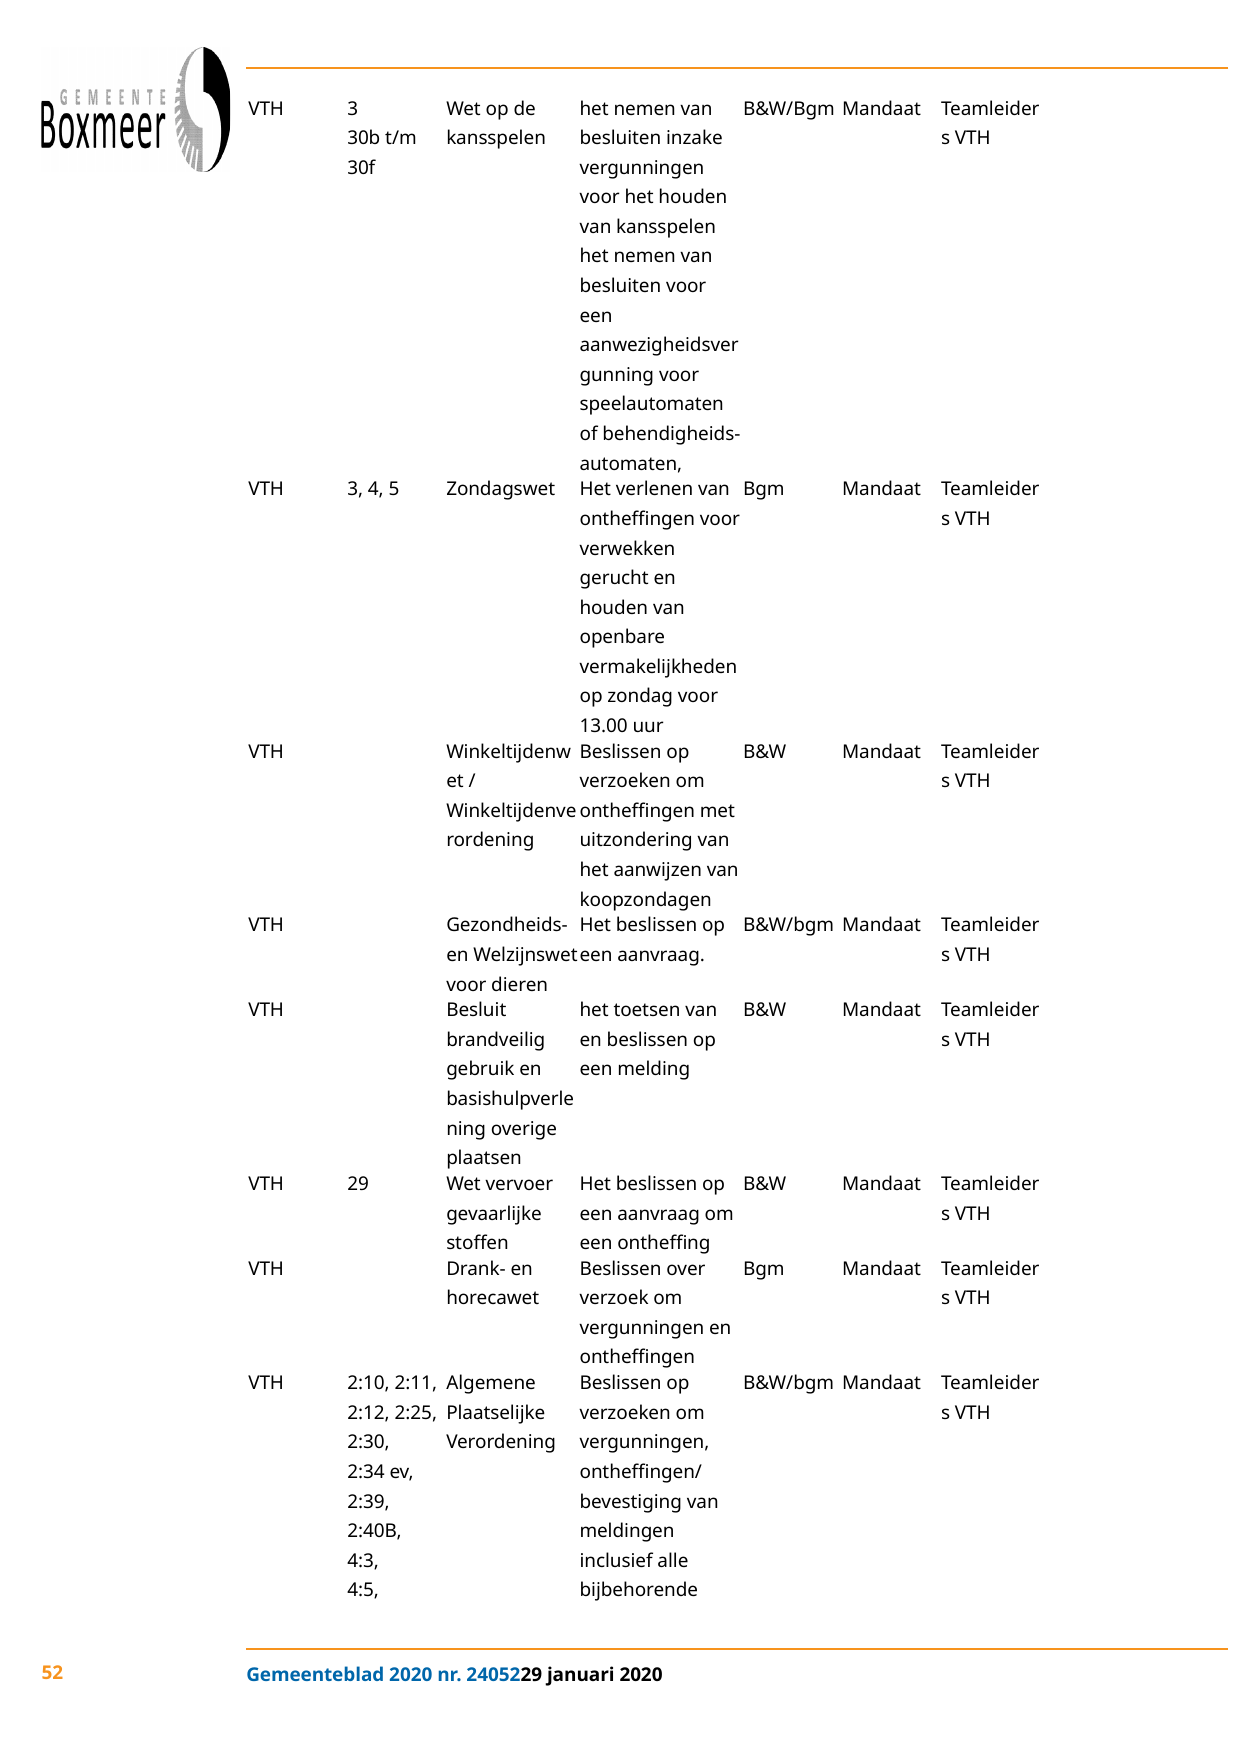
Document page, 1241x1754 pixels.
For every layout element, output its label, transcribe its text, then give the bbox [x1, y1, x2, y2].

table_cell B&W/Bgm [743, 95, 842, 476]
table_cell Mandaat [842, 738, 941, 912]
table_cell [1040, 476, 1152, 738]
table_cell Algemene Plaatselijke Verordening [446, 1370, 579, 1602]
table_cell Beslissen op verzoeken om ontheffingen met uitzondering van het aanwijzen van koopzondagen [579, 738, 743, 912]
table_cell B&W [743, 996, 842, 1170]
table_cell Teamleiders VTH [941, 1255, 1040, 1369]
picture [41, 47, 231, 172]
table_cell [1040, 996, 1152, 1170]
table_cell B&W/bgm [743, 912, 842, 996]
table_cell Drank- en horecawet [446, 1255, 579, 1369]
table_cell Zondagswet [446, 476, 579, 738]
table_cell Teamleiders VTH [941, 996, 1040, 1170]
table_cell Mandaat [842, 1370, 941, 1602]
table_cell [1040, 912, 1152, 996]
table_cell 29 [347, 1170, 446, 1255]
table_cell VTH [248, 1170, 347, 1255]
table_cell [347, 912, 446, 996]
table_cell [1040, 738, 1152, 912]
table_cell B&W [743, 1170, 842, 1255]
table_cell het nemen van besluiten inzake vergunningen voor het houden van kansspelen het nemen van besluiten voor een aanwezigheidsvergunning voor speelautomaten of behendigheids-automaten, [579, 95, 743, 476]
table_cell [1040, 95, 1152, 476]
table_cell VTH [248, 996, 347, 1170]
table_cell 2:10, 2:11, 2:12, 2:25, 2:30, 2:34 ev, 2:39, 2:40B, 4:3, 4:5, [347, 1370, 446, 1602]
table_cell Mandaat [842, 1255, 941, 1369]
table_cell Mandaat [842, 1170, 941, 1255]
table_cell VTH [248, 738, 347, 912]
table_cell VTH [248, 1255, 347, 1369]
table_cell Wet op de kansspelen [446, 95, 579, 476]
table_cell B&W/bgm [743, 1370, 842, 1602]
table_cell Beslissen over verzoek om vergunningen en ontheffingen [579, 1255, 743, 1369]
table_cell Mandaat [842, 95, 941, 476]
table_cell het toetsen van en beslissen op een melding [579, 996, 743, 1170]
table_cell Beslissen op verzoeken om vergunningen, ontheffingen/ bevestiging van meldingen inclusief alle bijbehorende [579, 1370, 743, 1602]
table_cell Bgm [743, 1255, 842, 1369]
table_cell Mandaat [842, 912, 941, 996]
table_cell [1040, 1170, 1152, 1255]
table_cell Besluit brandveilig gebruik en basishulpverlening overige plaatsen [446, 996, 579, 1170]
table_cell Winkeltijdenwet / Winkeltijdenverordening [446, 738, 579, 912]
table_cell Het verlenen van ontheffingen voor verwekken gerucht en houden van openbare vermakelijkheden op zondag voor 13.00 uur [579, 476, 743, 738]
table_cell Wet vervoer gevaarlijke stoffen [446, 1170, 579, 1255]
table_cell Teamleiders VTH [941, 912, 1040, 996]
table_cell B&W [743, 738, 842, 912]
table_cell VTH [248, 95, 347, 476]
table_cell [347, 738, 446, 912]
table_cell VTH [248, 912, 347, 996]
table_cell Het beslissen op een aanvraag. [579, 912, 743, 996]
table_cell 3 30b t/m 30f [347, 95, 446, 476]
table_cell [1040, 1370, 1152, 1602]
table_cell VTH [248, 476, 347, 738]
table_cell 3, 4, 5 [347, 476, 446, 738]
table_cell Teamleiders VTH [941, 1370, 1040, 1602]
table_cell [1040, 1255, 1152, 1369]
table_cell Teamleiders VTH [941, 738, 1040, 912]
table_cell VTH [248, 1370, 347, 1602]
table_cell [347, 996, 446, 1170]
table_cell Teamleiders VTH [941, 476, 1040, 738]
table_cell Teamleiders VTH [941, 1170, 1040, 1255]
table_cell [347, 1255, 446, 1369]
table_cell Bgm [743, 476, 842, 738]
table_cell Mandaat [842, 476, 941, 738]
table_cell Mandaat [842, 996, 941, 1170]
table_cell Het beslissen op een aanvraag om een ontheffing [579, 1170, 743, 1255]
table_cell Gezondheids- en Welzijnswet voor dieren [446, 912, 579, 996]
table_cell Teamleiders VTH [941, 95, 1040, 476]
